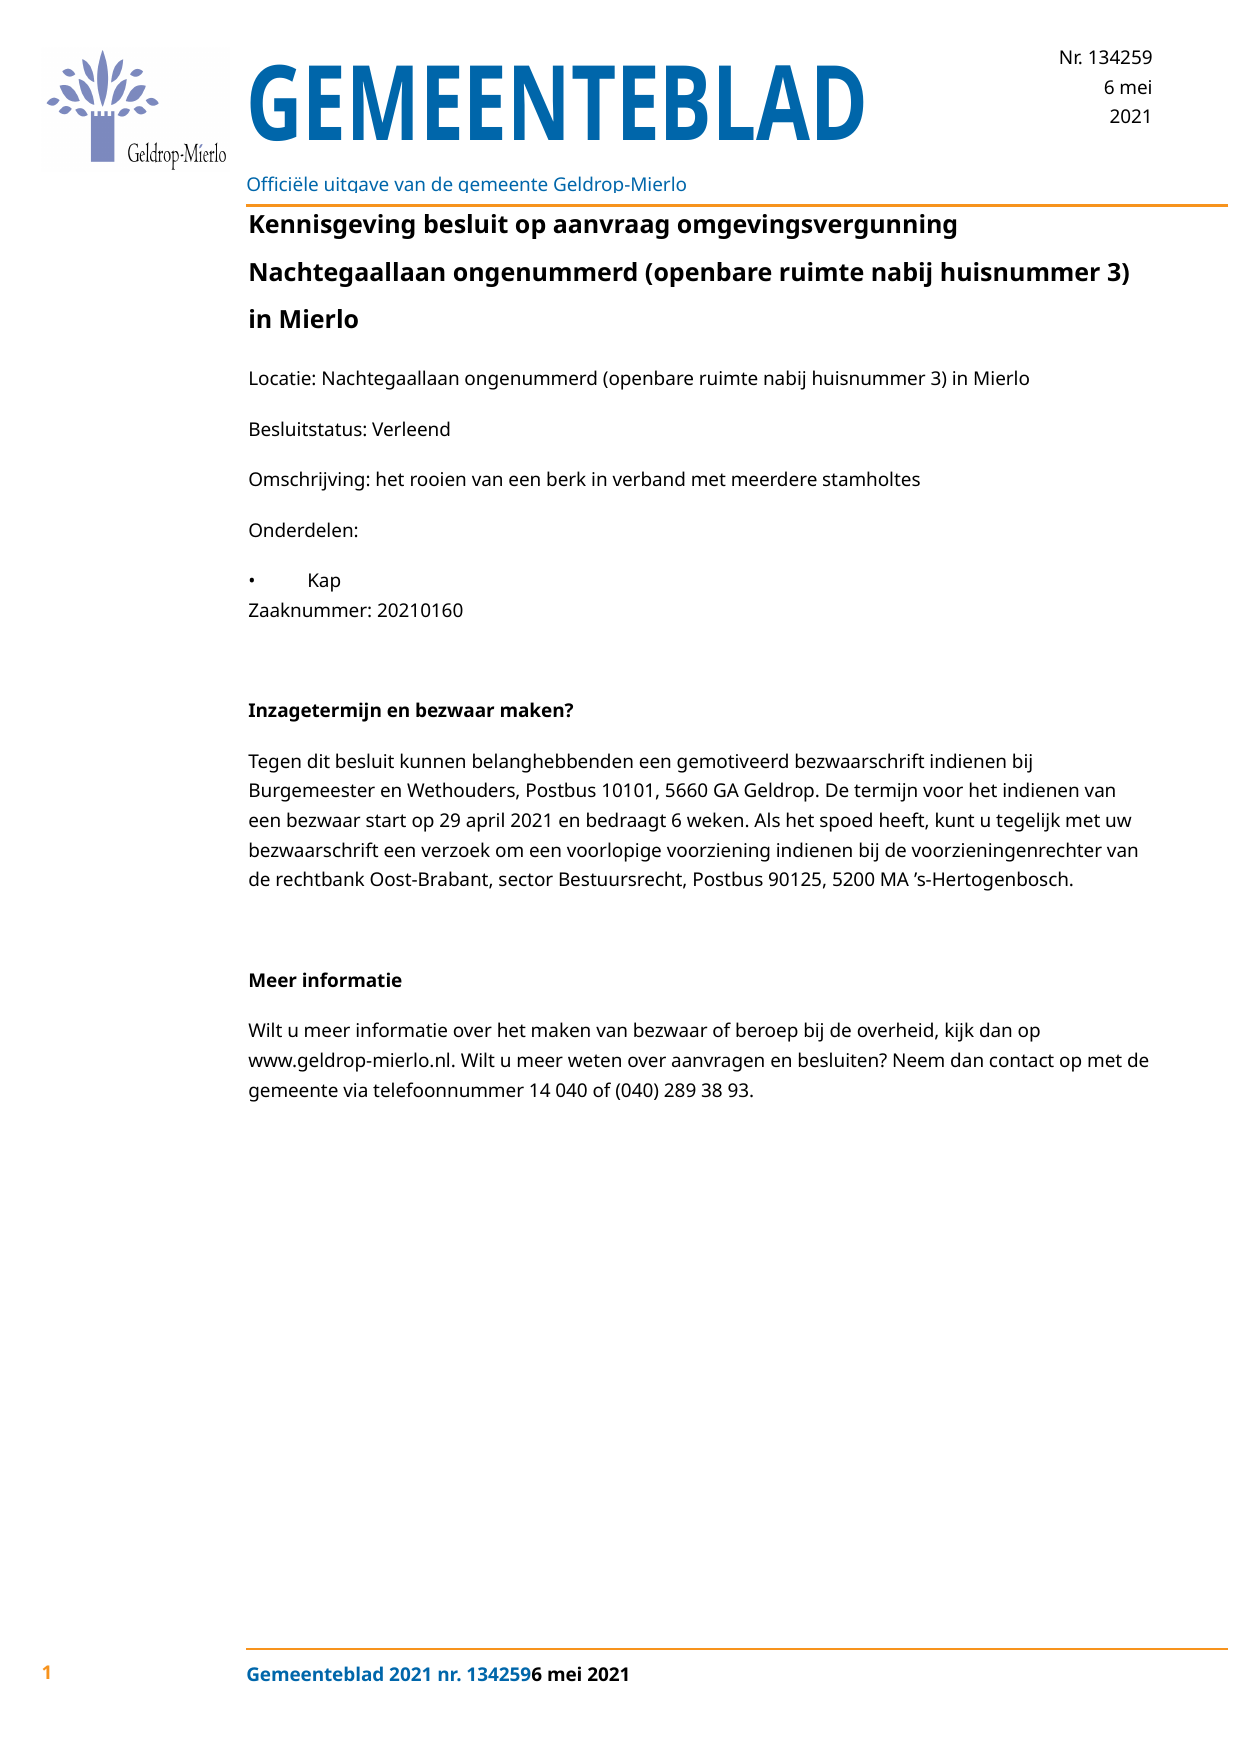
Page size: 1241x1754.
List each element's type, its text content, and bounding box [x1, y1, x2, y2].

text Meer informatie [248, 967, 1152, 993]
text Besluitstatus: Verleend [248, 416, 1152, 442]
text Wilt u meer informatie over het maken van bezwaar of beroep bij de overheid, kijk dan op www.geldrop-mierlo.nl. Wilt u meer weten over aanvragen en besluiten? Neem dan contact op met de gemeente via telefoonnummer 14 040 of (040) 289 38 93. [248, 1018, 1152, 1102]
text Kennisgeving besluit op aanvraag omgevingsvergunning Nachtegaallaan ongenummerd (openbare ruimte nabij huisnummer 3) in Mierlo [248, 207, 1152, 336]
text Zaaknummer: 20210160 [248, 597, 1152, 622]
list Kap [248, 567, 1152, 593]
text Locatie: Nachtegaallaan ongenummerd (openbare ruimte nabij huisnummer 3) in Mierlo [248, 366, 1152, 391]
text Onderdelen: [248, 517, 1152, 542]
text Omschrijving: het rooien van een berk in verband met meerdere stamholtes [248, 466, 1152, 492]
picture [41, 47, 231, 172]
text Inzagetermijn en bezwaar maken? [248, 698, 1152, 723]
text Tegen dit besluit kunnen belanghebbenden een gemotiveerd bezwaarschrift indienen bij Burgemeester en Wethouders, Postbus 10101, 5660 GA Geldrop. De termijn voor het indienen van een bezwaar start op 29 april 2021 en bedraagt 6 weken. Als het spoed heeft, kunt u tegelijk met uw bezwaarschrift een verzoek om een voorlopige voorziening indienen bij de voorzieningenrechter van de rechtbank Oost-Brabant, sector Bestuursrecht, Postbus 90125, 5200 MA ’s-Hertogenbosch. [248, 748, 1152, 892]
